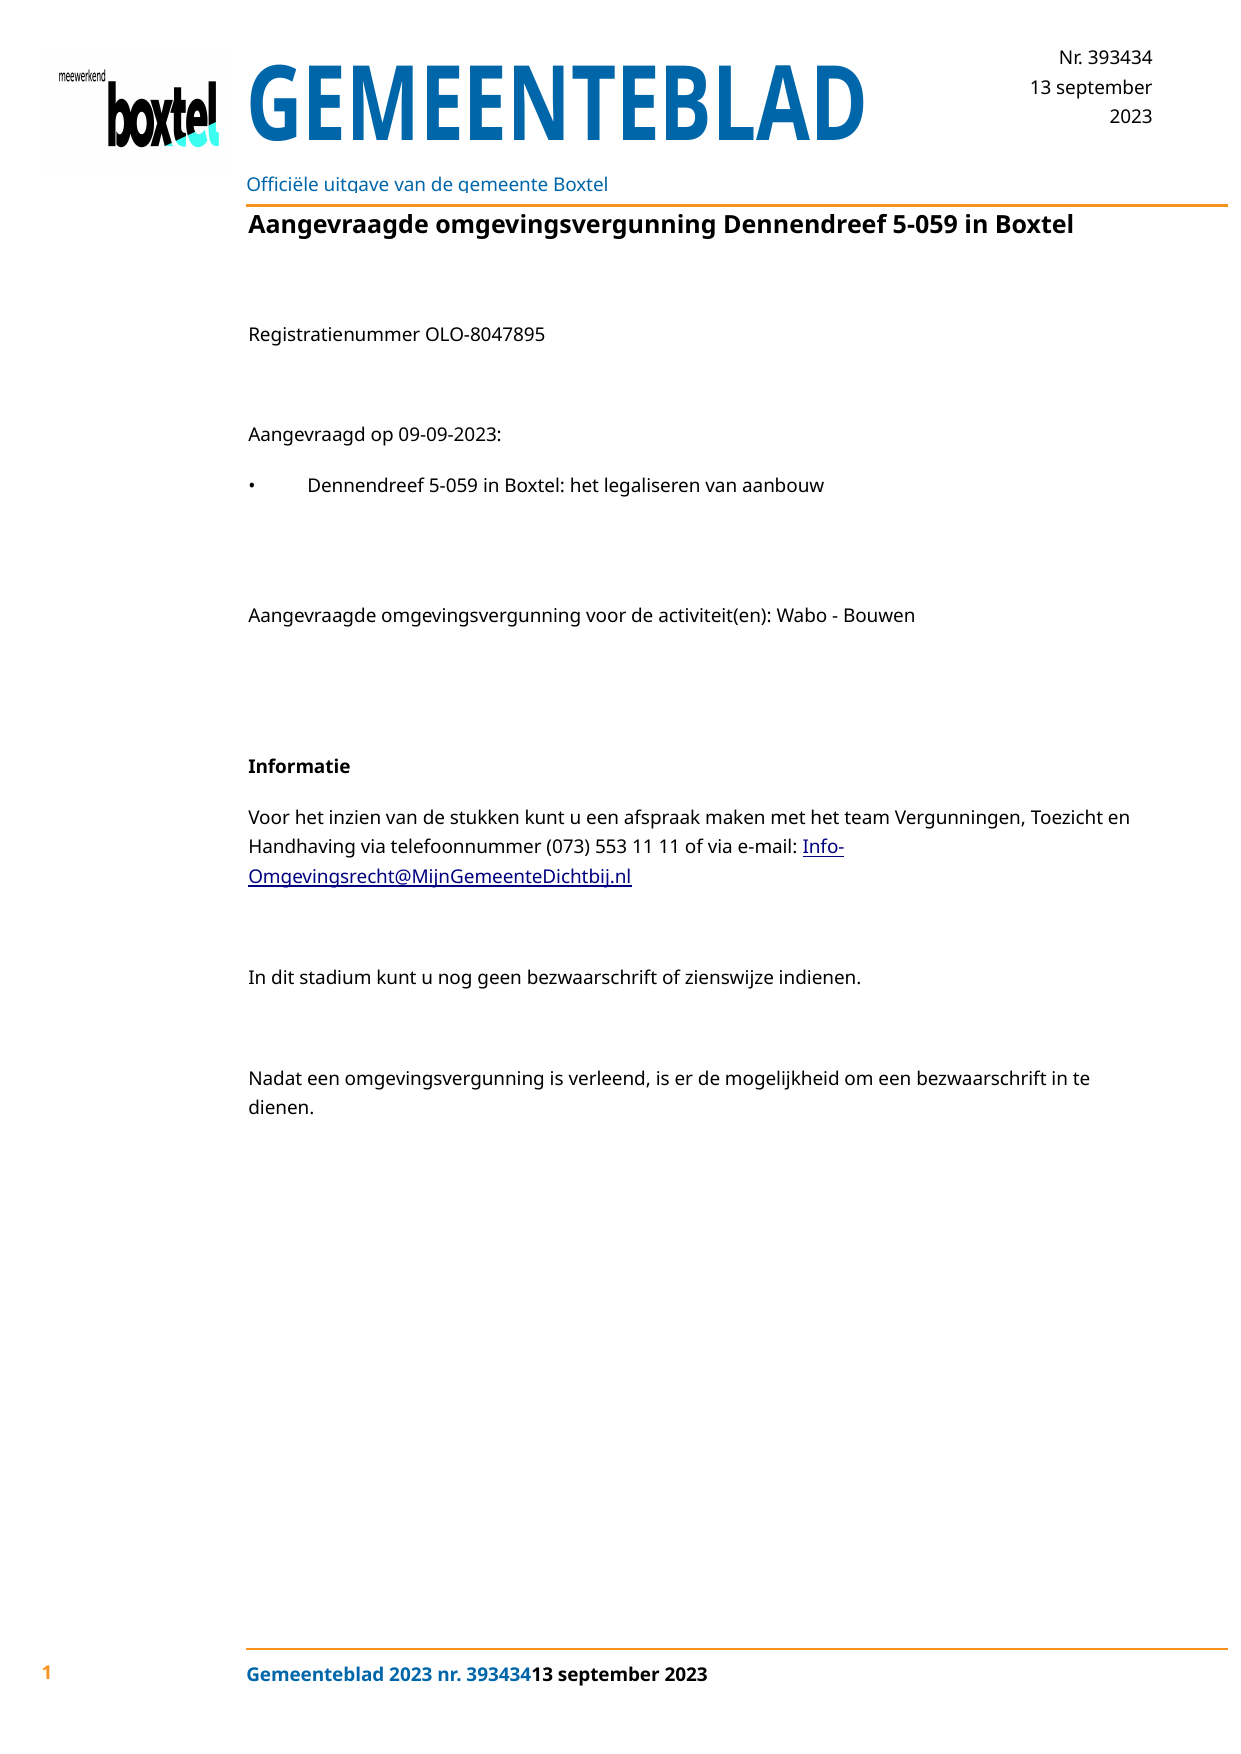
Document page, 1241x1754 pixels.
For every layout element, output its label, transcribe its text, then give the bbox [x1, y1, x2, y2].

text Aangevraagd op 09-09-2023: [248, 422, 1152, 447]
text Aangevraagde omgevingsvergunning voor de activiteit(en): Wabo - Bouwen [248, 602, 1152, 628]
text Nadat een omgevingsvergunning is verleend, is er de mogelijkheid om een bezwaarschrift in te dienen. [248, 1065, 1152, 1120]
text Aangevraagde omgevingsvergunning Dennendreef 5-059 in Boxtel [248, 207, 1152, 241]
text In dit stadium kunt u nog geen bezwaarschrift of zienswijze indienen. [248, 964, 1152, 990]
list Dennendreef 5-059 in Boxtel: het legaliseren van aanbouw [248, 472, 1152, 498]
text Informatie [248, 754, 1152, 779]
text Registratienummer OLO-8047895 [248, 321, 1152, 346]
text Voor het inzien van de stukken kunt u een afspraak maken met het team Vergunningen, Toezicht en Handhaving via telefoonnummer (073) 553 11 11 of via e-mail: Info-Omgevingsrecht@MijnGemeenteDichtbij.nl [248, 804, 1152, 889]
picture [41, 47, 231, 172]
